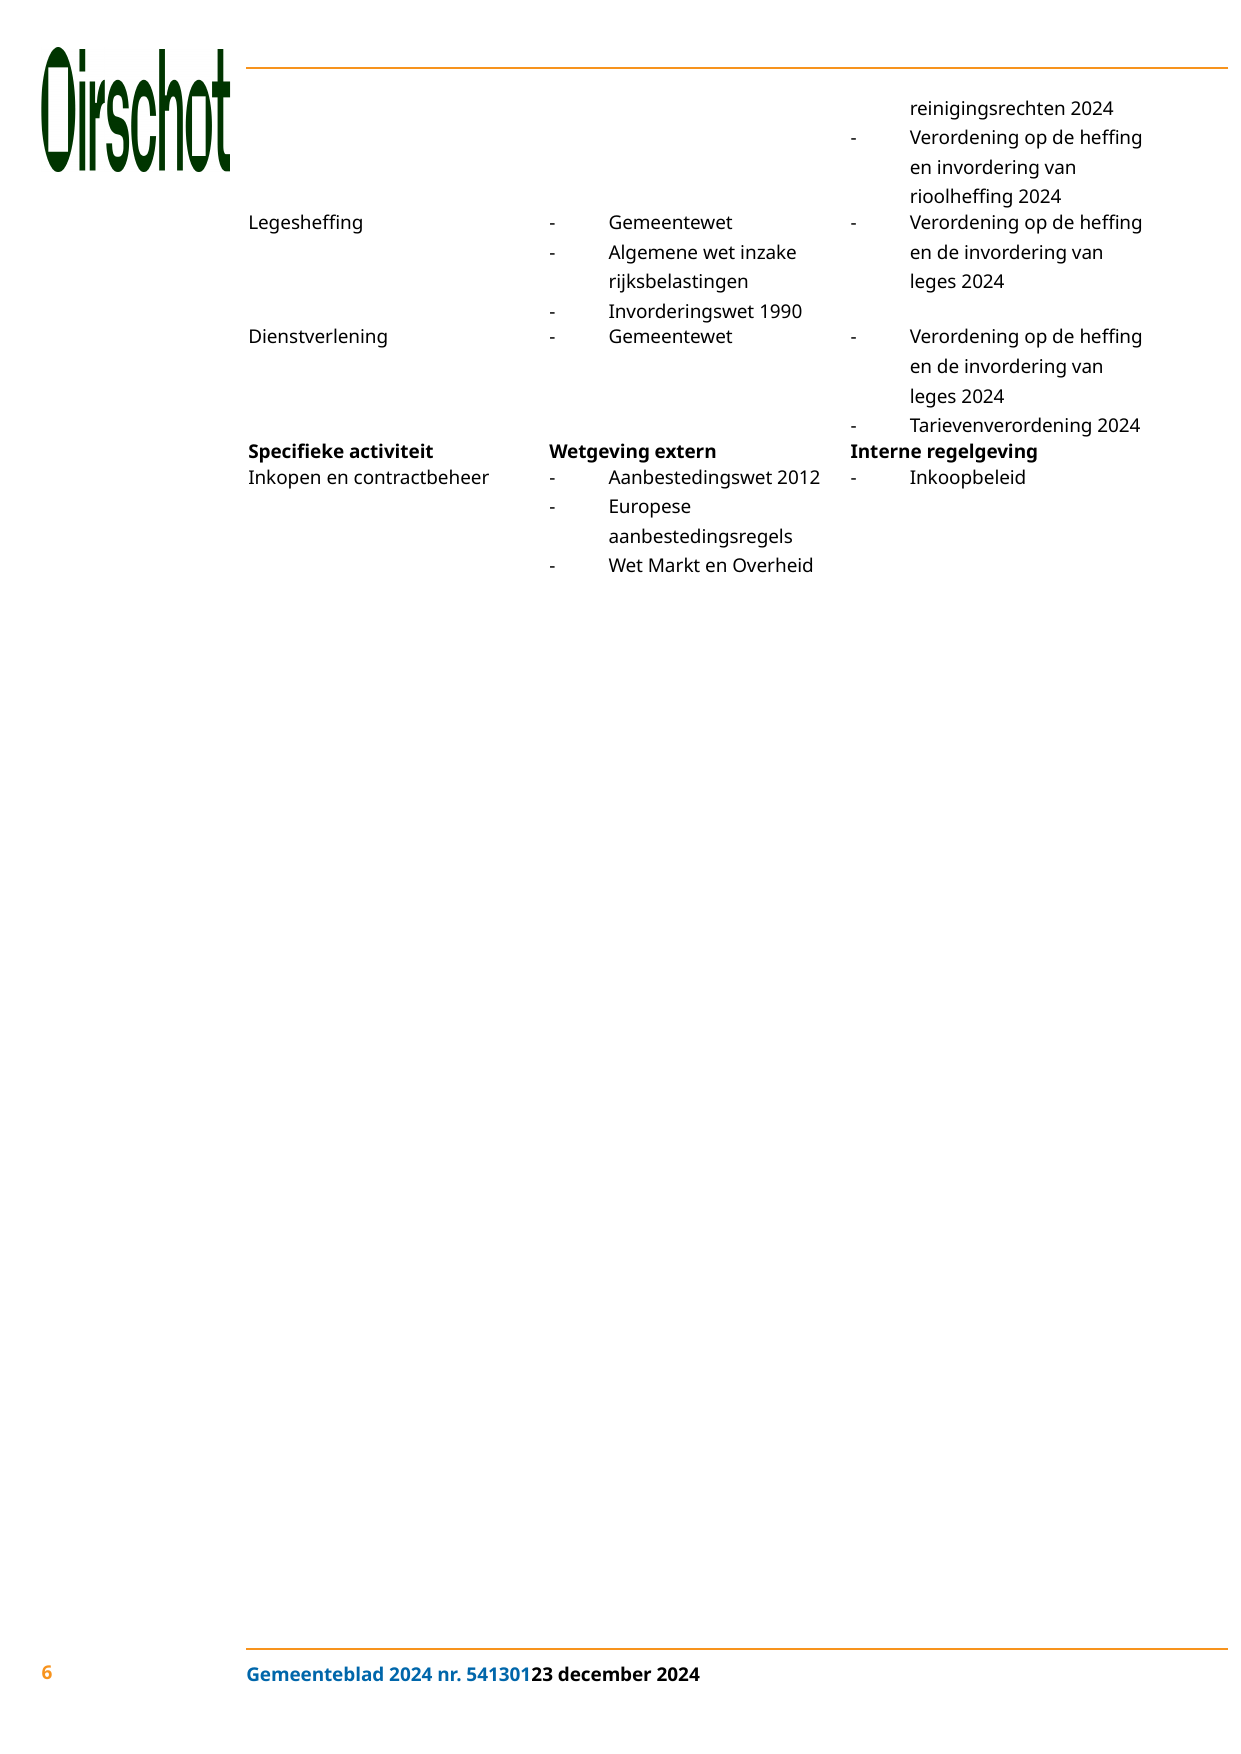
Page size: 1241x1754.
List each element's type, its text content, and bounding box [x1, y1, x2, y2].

table_cell Inkopen en contractbeheer [248, 464, 549, 578]
table_cell Gemeentewet Algemene wet inzake rijksbelastingen Invorderingswet 1990 [549, 209, 850, 324]
table_cell Interne regelgeving [850, 438, 1152, 464]
table_cell Specifieke activiteit [248, 438, 549, 464]
table_cell Legesheffing [248, 209, 549, 324]
table_cell [248, 95, 549, 209]
table_cell Verordening op de heffing en de invordering van leges 2024 Tarievenverordening 2024 [850, 324, 1152, 438]
table_cell Gemeentewet [549, 324, 850, 438]
table_cell Aanbestedingswet 2012 Europese aanbestedingsregels Wet Markt en Overheid [549, 464, 850, 578]
table_cell [549, 95, 850, 209]
table_cell reinigingsrechten 2024 Verordening op de heffing en invordering van rioolheffing 2024 [850, 95, 1152, 209]
table_cell Inkoopbeleid [850, 464, 1152, 578]
table_cell Verordening op de heffing en de invordering van leges 2024 [850, 209, 1152, 324]
picture [41, 47, 231, 172]
table_cell Dienstverlening [248, 324, 549, 438]
table_cell Wetgeving extern [549, 438, 850, 464]
